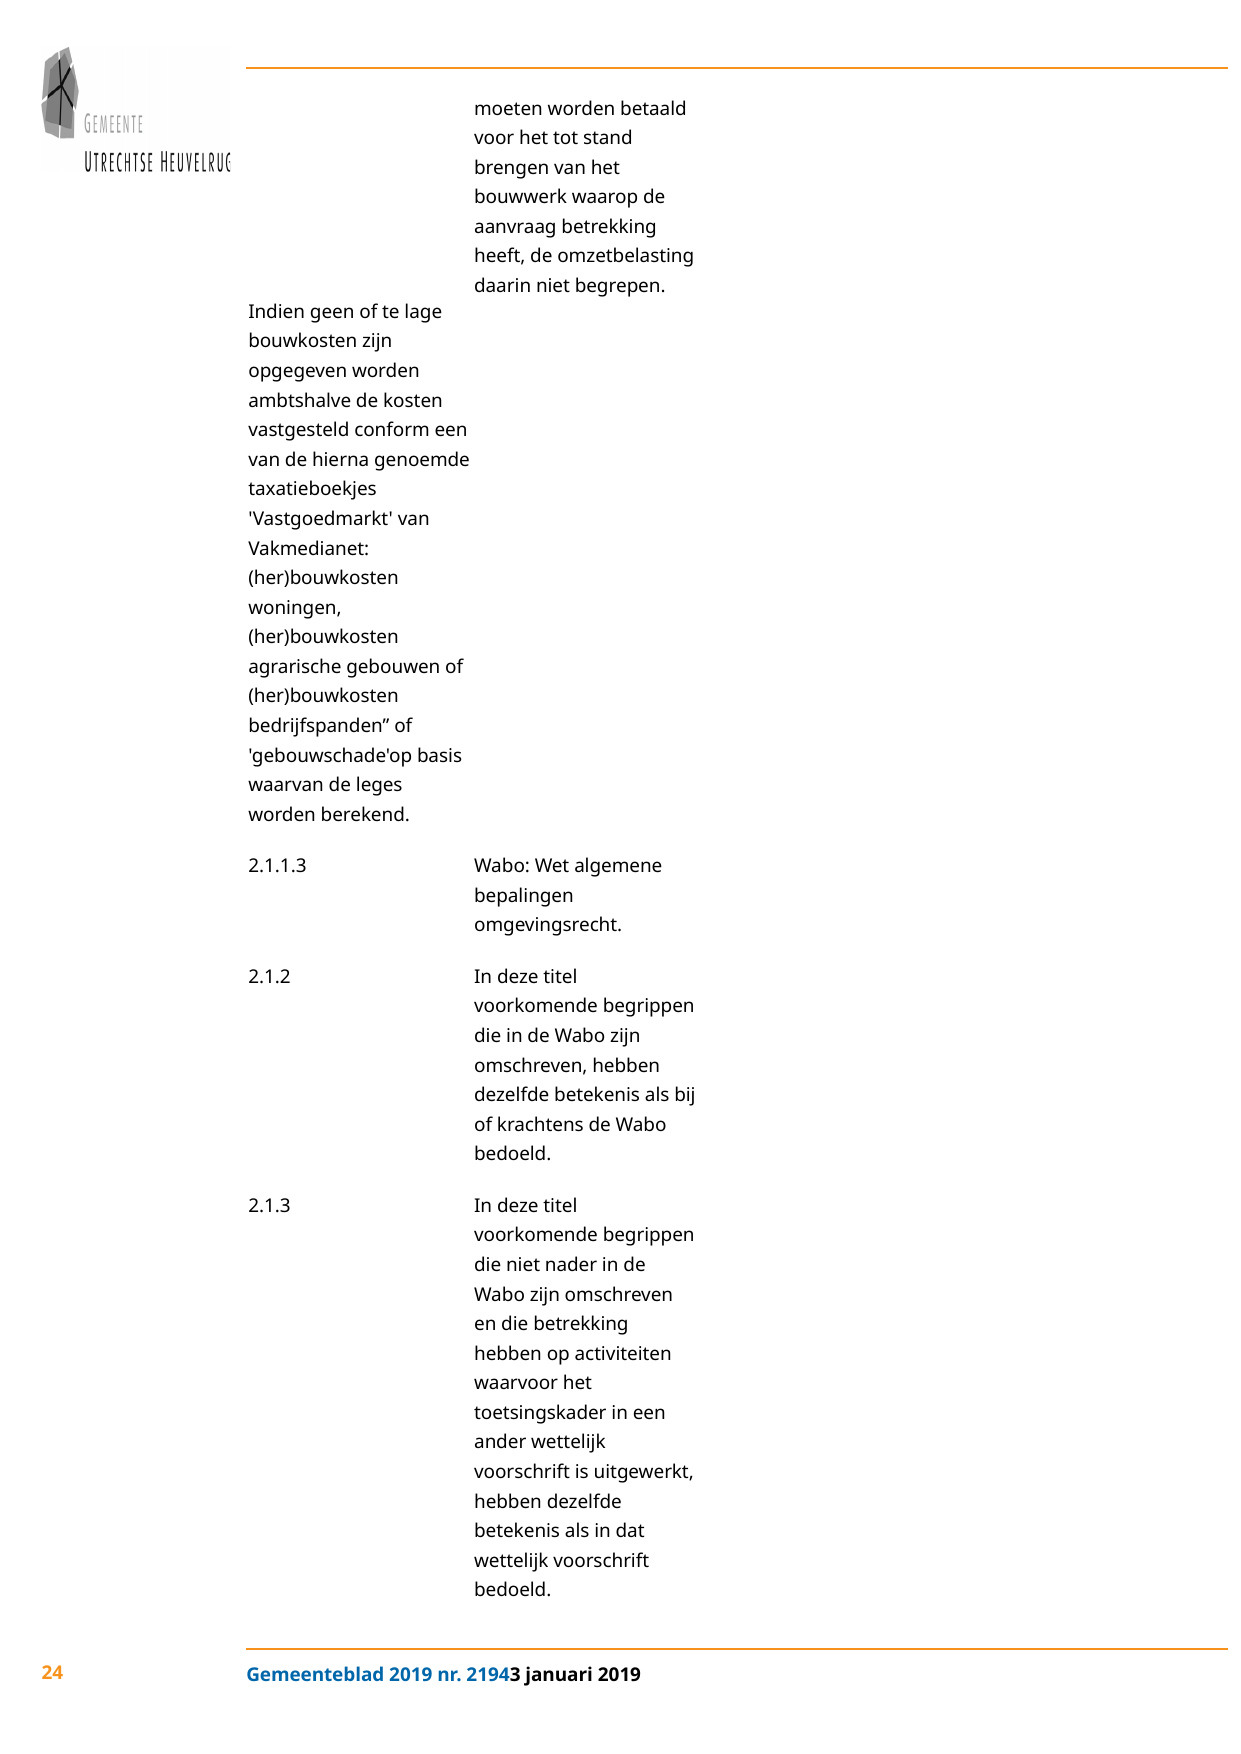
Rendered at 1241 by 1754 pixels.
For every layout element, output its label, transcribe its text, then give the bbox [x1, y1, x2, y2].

table_cell [926, 827, 1152, 852]
table_cell [248, 827, 474, 852]
table_cell 2.1.2 [248, 963, 474, 1166]
table_cell In deze titel voorkomende begrippen die in de Wabo zijn omschreven, hebben dezelfde betekenis als bij of krachtens de Wabo bedoeld. [474, 963, 700, 1166]
table_cell moeten worden betaald voor het tot stand brengen van het bouwwerk waarop de aanvraag betrekking heeft, de omzetbelasting daarin niet begrepen. [474, 95, 700, 298]
table_cell [248, 937, 474, 963]
table_cell [926, 1166, 1152, 1192]
table_cell [700, 298, 926, 827]
table_cell [474, 1166, 700, 1192]
table_cell Indien geen of te lage bouwkosten zijn opgegeven worden ambtshalve de kosten vastgesteld conform een van de hierna genoemde taxatieboekjes 'Vastgoedmarkt' van Vakmedianet: (her)bouwkosten woningen, (her)bouwkosten agrarische gebouwen of (her)bouwkosten bedrijfspanden” of 'gebouwschade'op basis waarvan de leges worden berekend. [248, 298, 474, 827]
table_cell 2.1.3 [248, 1192, 474, 1602]
table_cell [700, 853, 926, 937]
table_cell [248, 1166, 474, 1192]
table_cell [926, 963, 1152, 1166]
table_cell In deze titel voorkomende begrippen die niet nader in de Wabo zijn omschreven en die betrekking hebben op activiteiten waarvoor het toetsingskader in een ander wettelijk voorschrift is uitgewerkt, hebben dezelfde betekenis als in dat wettelijk voorschrift bedoeld. [474, 1192, 700, 1602]
table_cell Wabo: Wet algemene bepalingen omgevingsrecht. [474, 853, 700, 937]
table_cell [926, 853, 1152, 937]
table_cell [700, 1166, 926, 1192]
table_cell [700, 963, 926, 1166]
table_cell [926, 1192, 1152, 1602]
table_cell [926, 95, 1152, 298]
picture [41, 47, 231, 172]
table_cell [700, 827, 926, 852]
table_cell [474, 298, 700, 827]
table_cell [700, 1192, 926, 1602]
table_cell [474, 827, 700, 852]
table_cell [248, 95, 474, 298]
table_cell 2.1.1.3 [248, 853, 474, 937]
table_cell [700, 95, 926, 298]
